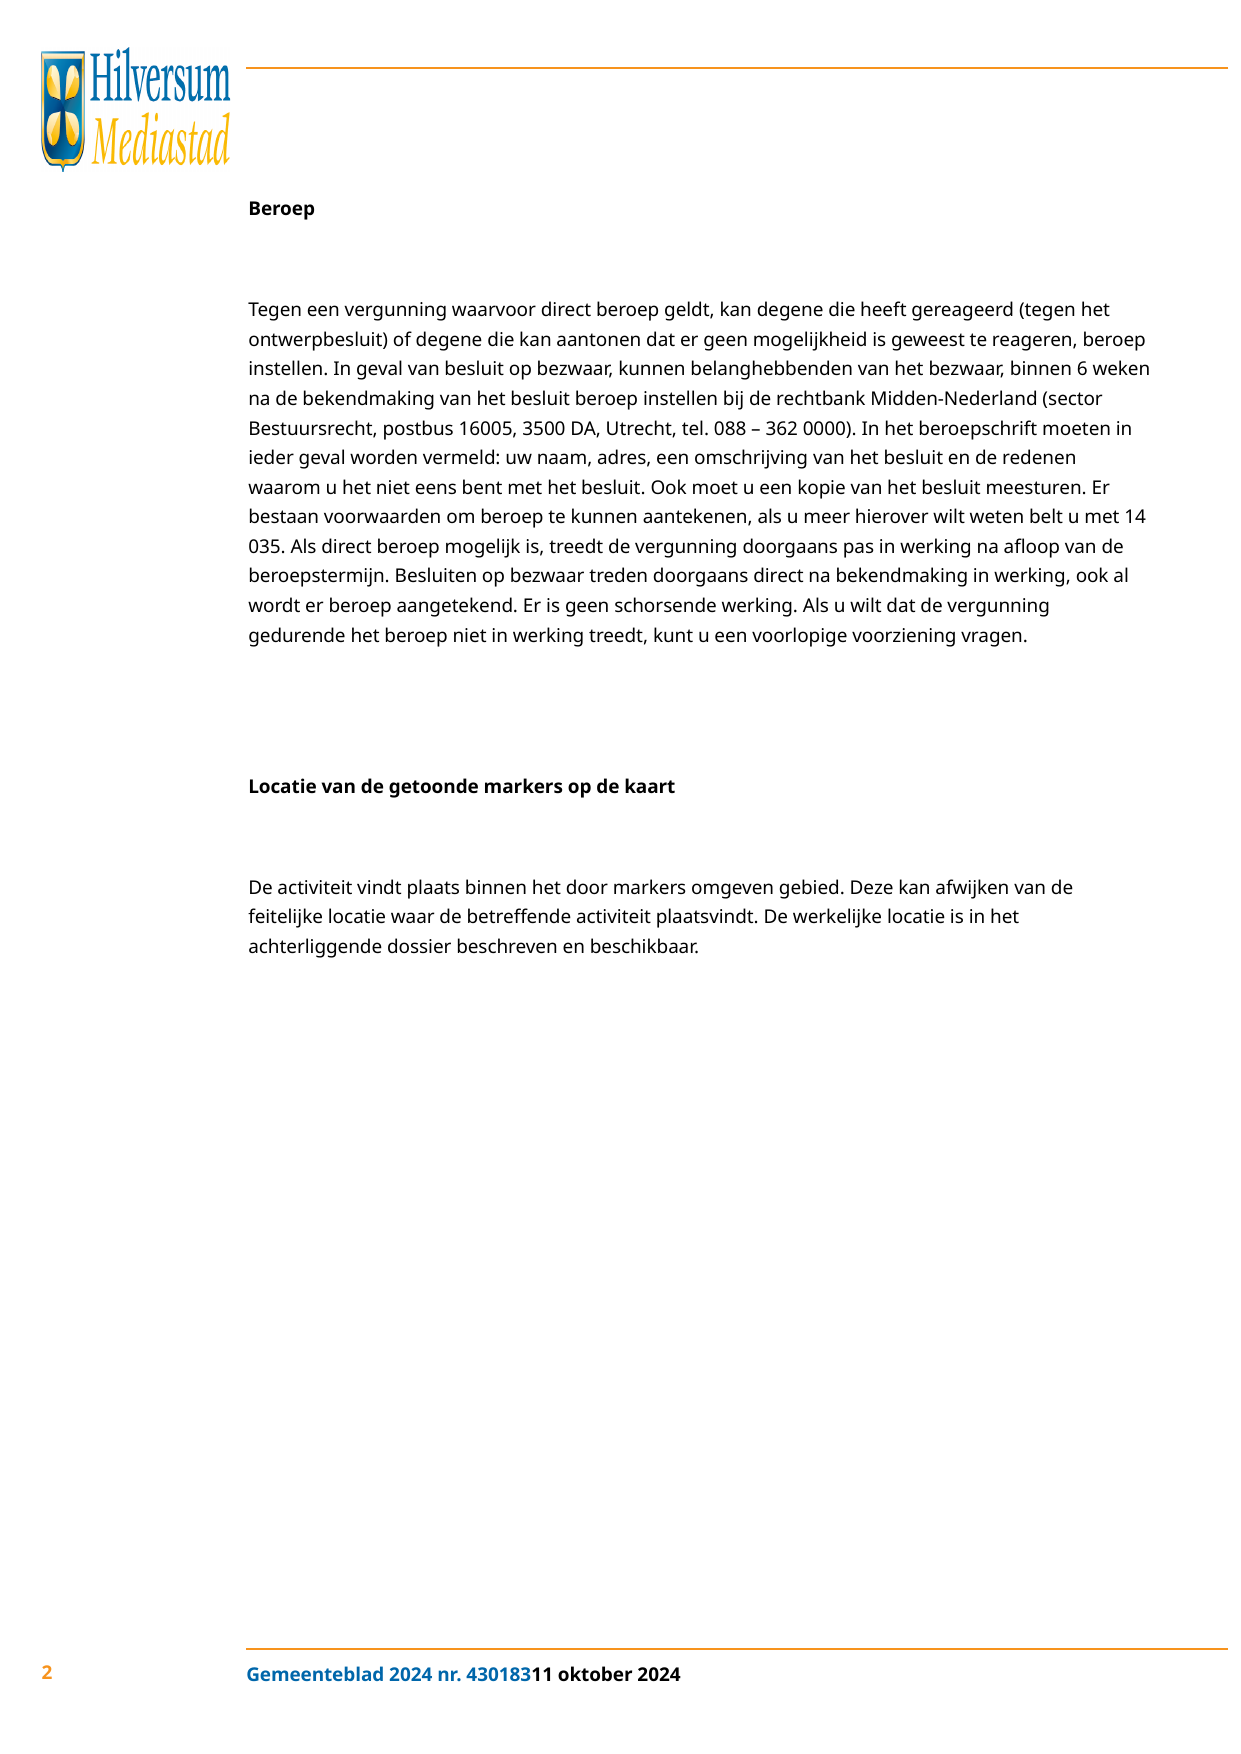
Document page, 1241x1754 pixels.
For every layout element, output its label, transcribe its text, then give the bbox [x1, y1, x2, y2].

text Locatie van de getoonde markers op de kaart [248, 773, 1152, 799]
text Tegen een vergunning waarvoor direct beroep geldt, kan degene die heeft gereageerd (tegen het ontwerpbesluit) of degene die kan aantonen dat er geen mogelijkheid is geweest te reageren, beroep instellen. In geval van besluit op bezwaar, kunnen belanghebbenden van het bezwaar, binnen 6 weken na de bekendmaking van het besluit beroep instellen bij de rechtbank Midden-Nederland (sector Bestuursrecht, postbus 16005, 3500 DA, Utrecht, tel. 088 – 362 0000). In het beroepschrift moeten in ieder geval worden vermeld: uw naam, adres, een omschrijving van het besluit en de redenen waarom u het niet eens bent met het besluit. Ook moet u een kopie van het besluit meesturen. Er bestaan voorwaarden om beroep te kunnen aantekenen, als u meer hierover wilt weten belt u met 14 035. Als direct beroep mogelijk is, treedt de vergunning doorgaans pas in werking na afloop van de beroepstermijn. Besluiten op bezwaar treden doorgaans direct na bekendmaking in werking, ook al wordt er beroep aangetekend. Er is geen schorsende werking. Als u wilt dat de vergunning gedurende het beroep niet in werking treedt, kunt u een voorlopige voorziening vragen. [248, 296, 1152, 648]
text De activiteit vindt plaats binnen het door markers omgeven gebied. Deze kan afwijken van de feitelijke locatie waar de betreffende activiteit plaatsvindt. De werkelijke locatie is in het achterliggende dossier beschreven en beschikbaar. [248, 874, 1152, 959]
picture [41, 47, 231, 172]
text Beroep [248, 196, 1152, 221]
